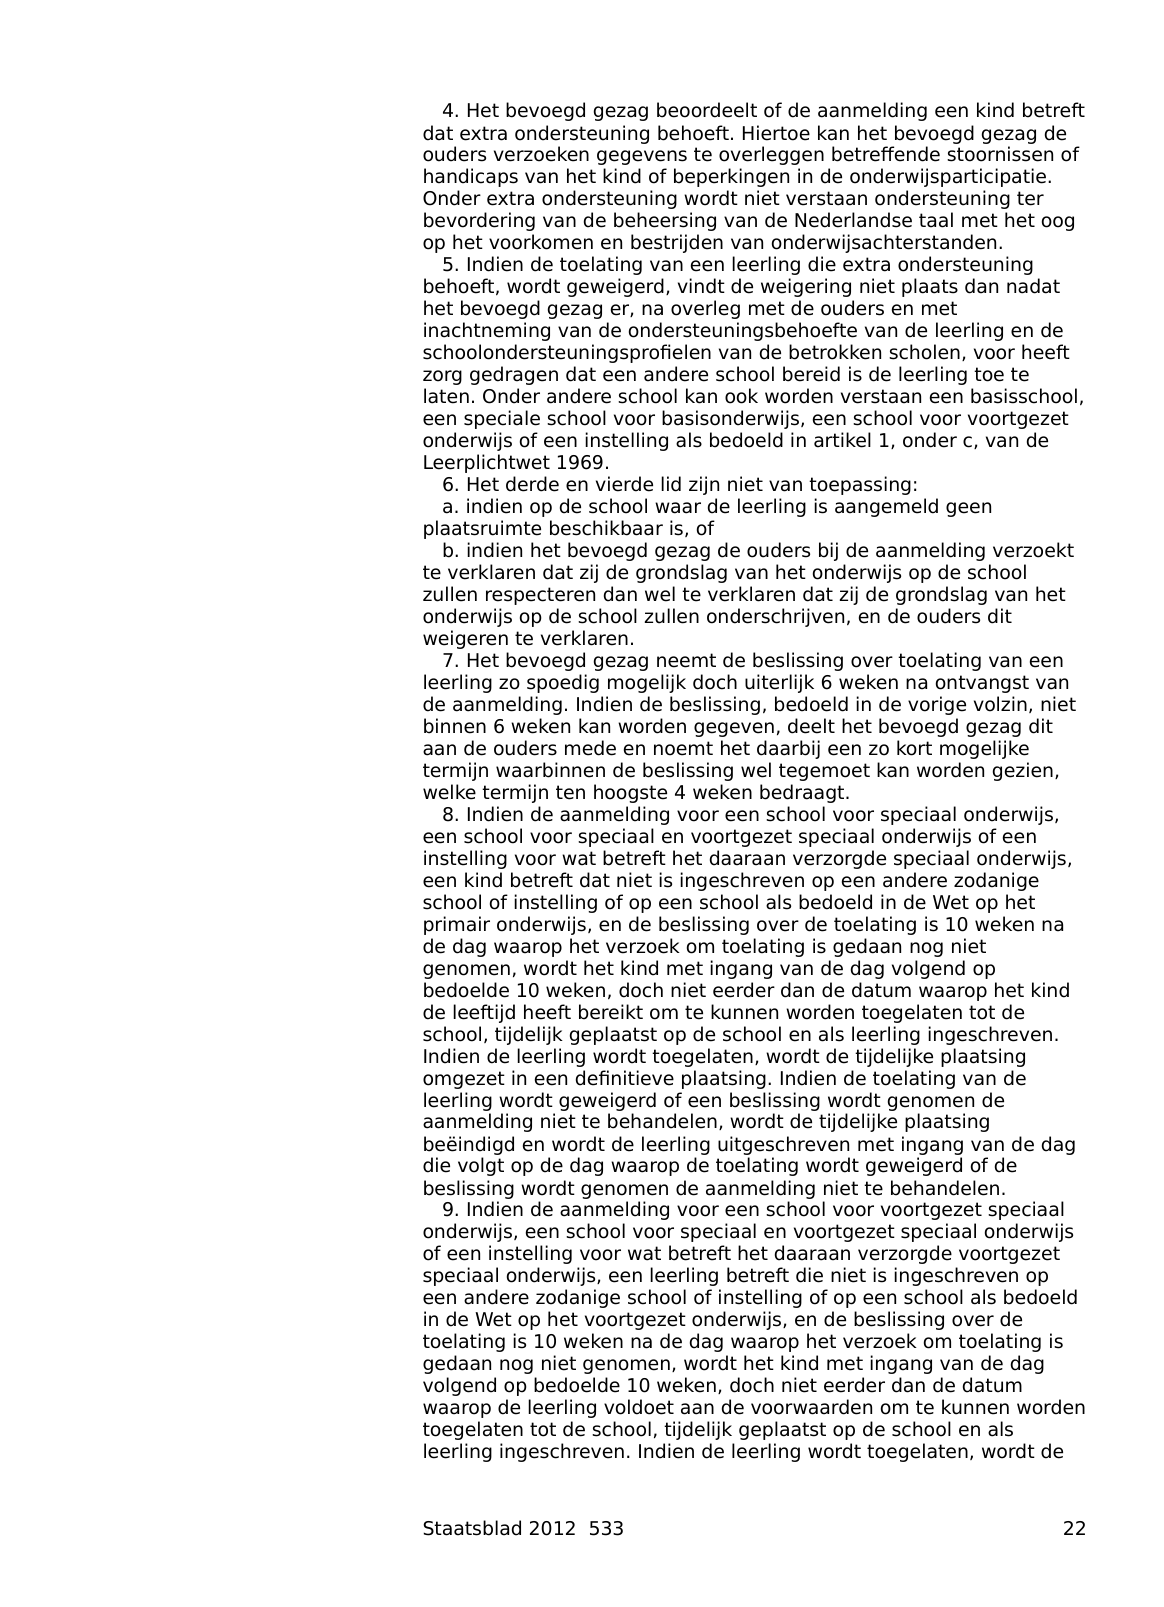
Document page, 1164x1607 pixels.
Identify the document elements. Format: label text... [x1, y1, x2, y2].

text 6. Het derde en vierde lid zijn niet van toepassing: [422, 474, 1087, 496]
text 7. Het bevoegd gezag neemt de beslissing over toelating van een leerling zo spoedig mogelijk doch uiterlijk 6 weken na ontvangst van de aanmelding. Indien de beslissing, bedoeld in de vorige volzin, niet binnen 6 weken kan worden gegeven, deelt het bevoegd gezag dit aan de ouders mede en noemt het daarbij een zo kort mogelijke termijn waarbinnen de beslissing wel tegemoet kan worden gezien, welke termijn ten hoogste 4 weken bedraagt. [422, 650, 1087, 804]
text 8. Indien de aanmelding voor een school voor speciaal onderwijs, een school voor speciaal en voortgezet speciaal onderwijs of een instelling voor wat betreft het daaraan verzorgde speciaal onderwijs, een kind betreft dat niet is ingeschreven op een andere zodanige school of instelling of op een school als bedoeld in de Wet op het primair onderwijs, en de beslissing over de toelating is 10 weken na de dag waarop het verzoek om toelating is gedaan nog niet genomen, wordt het kind met ingang van de dag volgend op bedoelde 10 weken, doch niet eerder dan de datum waarop het kind de leeftijd heeft bereikt om te kunnen worden toegelaten tot de school, tijdelijk geplaatst op de school en als leerling ingeschreven. Indien de leerling wordt toegelaten, wordt de tijdelijke plaatsing omgezet in een definitieve plaatsing. Indien de toelating van de leerling wordt geweigerd of een beslissing wordt genomen de aanmelding niet te behandelen, wordt de tijdelijke plaatsing beëindigd en wordt de leerling uitgeschreven met ingang van de dag die volgt op de dag waarop de toelating wordt geweigerd of de beslissing wordt genomen de aanmelding niet te behandelen. [422, 804, 1087, 1199]
text 9. Indien de aanmelding voor een school voor voortgezet speciaal onderwijs, een school voor speciaal en voortgezet speciaal onderwijs of een instelling voor wat betreft het daaraan verzorgde voortgezet speciaal onderwijs, een leerling betreft die niet is ingeschreven op een andere zodanige school of instelling of op een school als bedoeld in de Wet op het voortgezet onderwijs, en de beslissing over de toelating is 10 weken na de dag waarop het verzoek om toelating is gedaan nog niet genomen, wordt het kind met ingang van de dag volgend op bedoelde 10 weken, doch niet eerder dan de datum waarop de leerling voldoet aan de voorwaarden om te kunnen worden toegelaten tot de school, tijdelijk geplaatst op de school en als leerling ingeschreven. Indien de leerling wordt toegelaten, wordt de [422, 1199, 1087, 1463]
text b. indien het bevoegd gezag de ouders bij de aanmelding verzoekt te verklaren dat zij de grondslag van het onderwijs op de school zullen respecteren dan wel te verklaren dat zij de grondslag van het onderwijs op de school zullen onderschrijven, en de ouders dit weigeren te verklaren. [422, 540, 1087, 650]
text 4. Het bevoegd gezag beoordeelt of de aanmelding een kind betreft dat extra ondersteuning behoeft. Hiertoe kan het bevoegd gezag de ouders verzoeken gegevens te overleggen betreffende stoornissen of handicaps van het kind of beperkingen in de onderwijsparticipatie. Onder extra ondersteuning wordt niet verstaan ondersteuning ter bevordering van de beheersing van de Nederlandse taal met het oog op het voorkomen en bestrijden van onderwijsachterstanden. [422, 100, 1087, 254]
text a. indien op de school waar de leerling is aangemeld geen plaatsruimte beschikbaar is, of [422, 496, 1087, 540]
text 5. Indien de toelating van een leerling die extra ondersteuning behoeft, wordt geweigerd, vindt de weigering niet plaats dan nadat het bevoegd gezag er, na overleg met de ouders en met inachtneming van de ondersteuningsbehoefte van de leerling en de schoolondersteuningsprofielen van de betrokken scholen, voor heeft zorg gedragen dat een andere school bereid is de leerling toe te laten. Onder andere school kan ook worden verstaan een basisschool, een speciale school voor basisonderwijs, een school voor voortgezet onderwijs of een instelling als bedoeld in artikel 1, onder c, van de Leerplichtwet 1969. [422, 254, 1087, 474]
